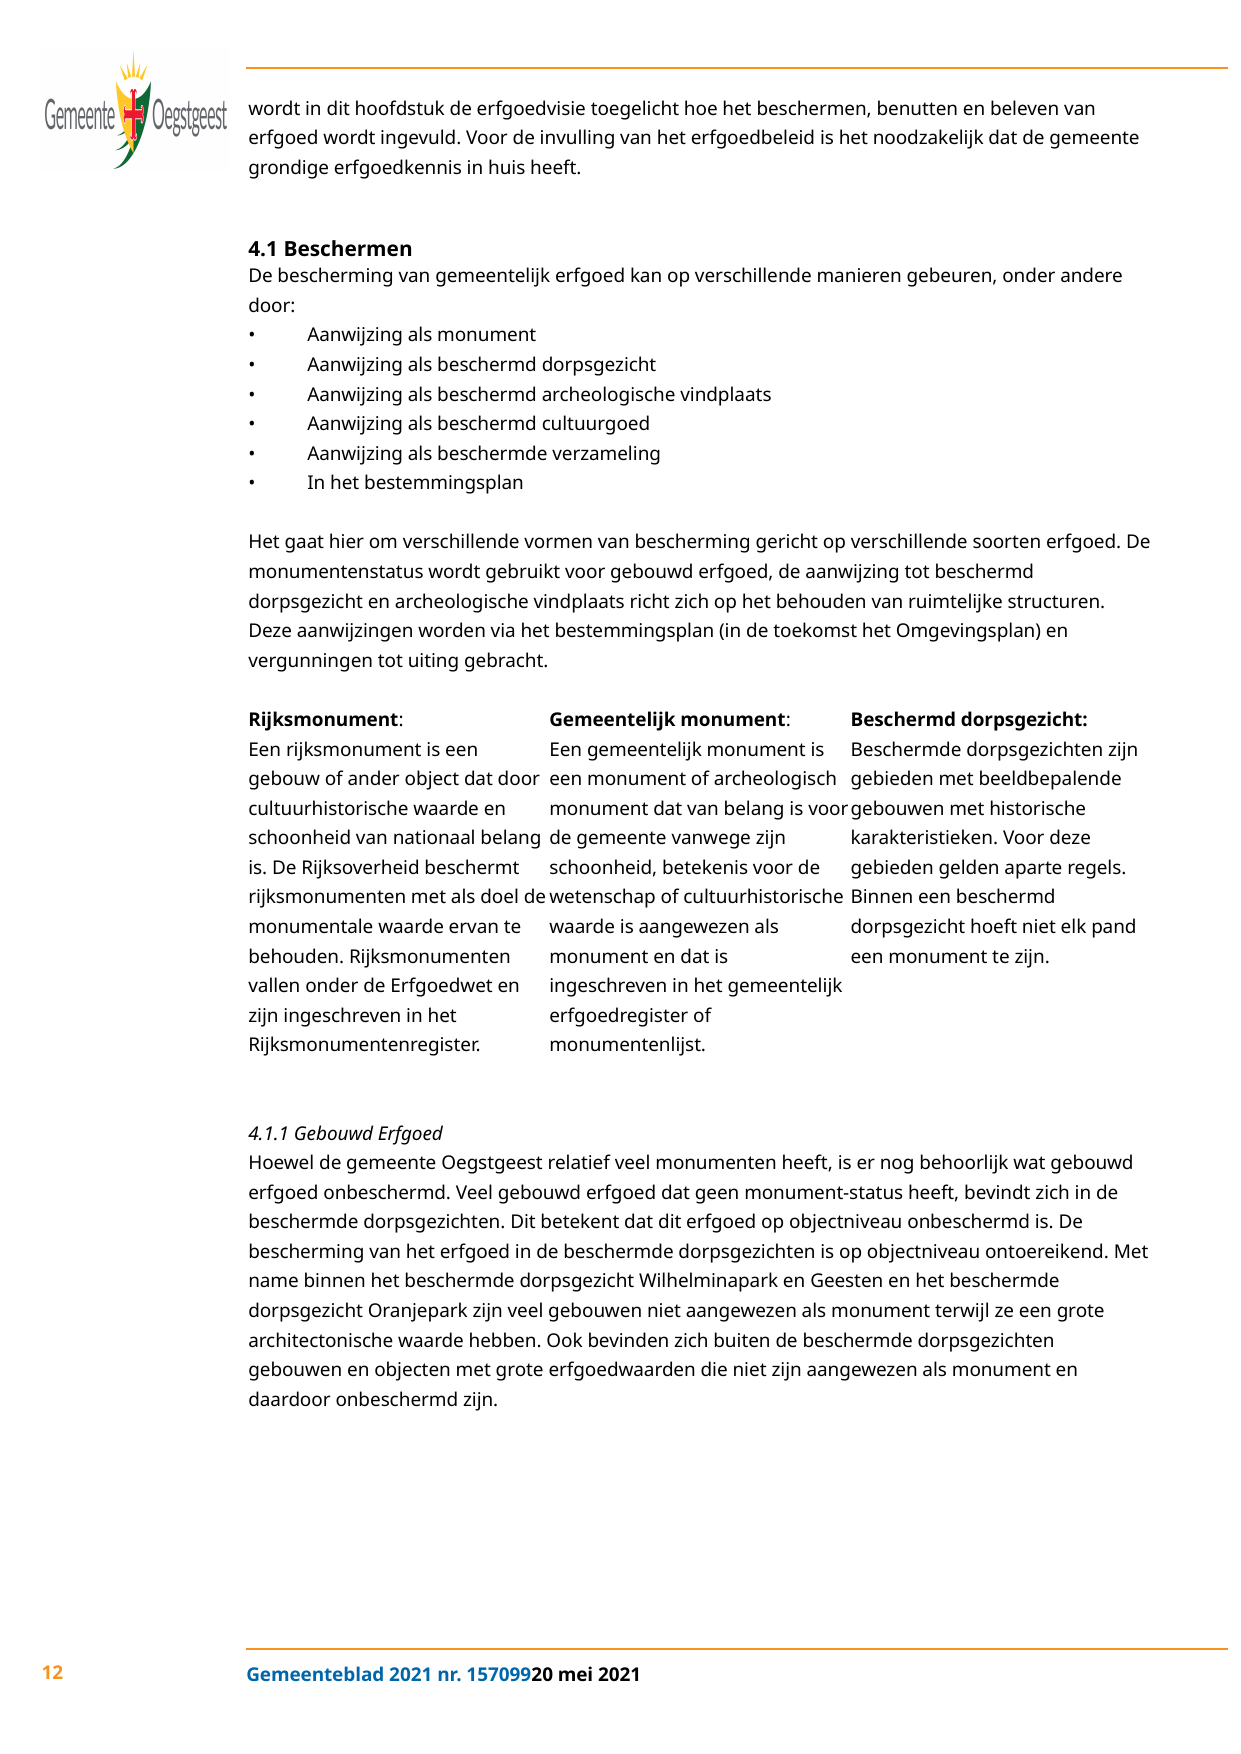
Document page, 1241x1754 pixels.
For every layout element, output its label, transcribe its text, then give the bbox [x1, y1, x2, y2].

list In het bestemmingsplan [248, 469, 1152, 495]
list Aanwijzing als monument [248, 322, 1152, 347]
table_header Gemeentelijk monument: Een gemeentelijk monument is een monument of archeologisch monument dat van belang is voor de gemeente vanwege zijn schoonheid, betekenis voor de wetenschap of cultuurhistorische waarde is aangewezen als monument en dat is ingeschreven in het gemeentelijk erfgoedregister of monumentenlijst. [549, 677, 850, 1087]
text Hoewel de gemeente Oegstgeest relatief veel monumenten heeft, is er nog behoorlijk wat gebouwd erfgoed onbeschermd. Veel gebouwd erfgoed dat geen monument-status heeft, bevindt zich in de beschermde dorpsgezichten. Dit betekent dat dit erfgoed op objectniveau onbeschermd is. De bescherming van het erfgoed in de beschermde dorpsgezichten is op objectniveau ontoereikend. Met name binnen het beschermde dorpsgezicht Wilhelminapark en Geesten en het beschermde dorpsgezicht Oranjepark zijn veel gebouwen niet aangewezen als monument terwijl ze een grote architectonische waarde hebben. Ook bevinden zich buiten de beschermde dorpsgezichten gebouwen en objecten met grote erfgoedwaarden die niet zijn aangewezen als monument en daardoor onbeschermd zijn. [248, 1149, 1152, 1412]
list Aanwijzing als beschermde verzameling [248, 440, 1152, 466]
table_header Beschermd dorpsgezicht: Beschermde dorpsgezichten zijn gebieden met beeldbepalende gebouwen met historische karakteristieken. Voor deze gebieden gelden aparte regels. Binnen een beschermd dorpsgezicht hoeft niet elk pand een monument te zijn. [850, 677, 1152, 1087]
text Het gaat hier om verschillende vormen van bescherming gericht op verschillende soorten erfgoed. De monumentenstatus wordt gebruikt voor gebouwd erfgoed, de aanwijzing tot beschermd dorpsgezicht en archeologische vindplaats richt zich op het behouden van ruimtelijke structuren. Deze aanwijzingen worden via het bestemmingsplan (in de toekomst het Omgevingsplan) en vergunningen tot uiting gebracht. [248, 529, 1152, 673]
text 4.1.1 Gebouwd Erfgoed [248, 1120, 1152, 1146]
list Aanwijzing als beschermd dorpsgezicht [248, 351, 1152, 377]
list Aanwijzing als beschermd archeologische vindplaats [248, 381, 1152, 406]
text 4.1 Beschermen [248, 234, 1152, 262]
text De bescherming van gemeentelijk erfgoed kan op verschillende manieren gebeuren, onder andere door: [248, 262, 1152, 318]
text wordt in dit hoofdstuk de erfgoedvisie toegelicht hoe het beschermen, benutten en beleven van erfgoed wordt ingevuld. Voor de invulling van het erfgoedbeleid is het noodzakelijk dat de gemeente grondige erfgoedkennis in huis heeft. [248, 95, 1152, 180]
picture [41, 47, 231, 172]
table_header Rijksmonument: Een rijksmonument is een gebouw of ander object dat door cultuurhistorische waarde en schoonheid van nationaal belang is. De Rijksoverheid beschermt rijksmonumenten met als doel de monumentale waarde ervan te behouden. Rijksmonumenten vallen onder de Erfgoedwet en zijn ingeschreven in het Rijksmonumentenregister. [248, 677, 549, 1087]
list Aanwijzing als beschermd cultuurgoed [248, 410, 1152, 436]
